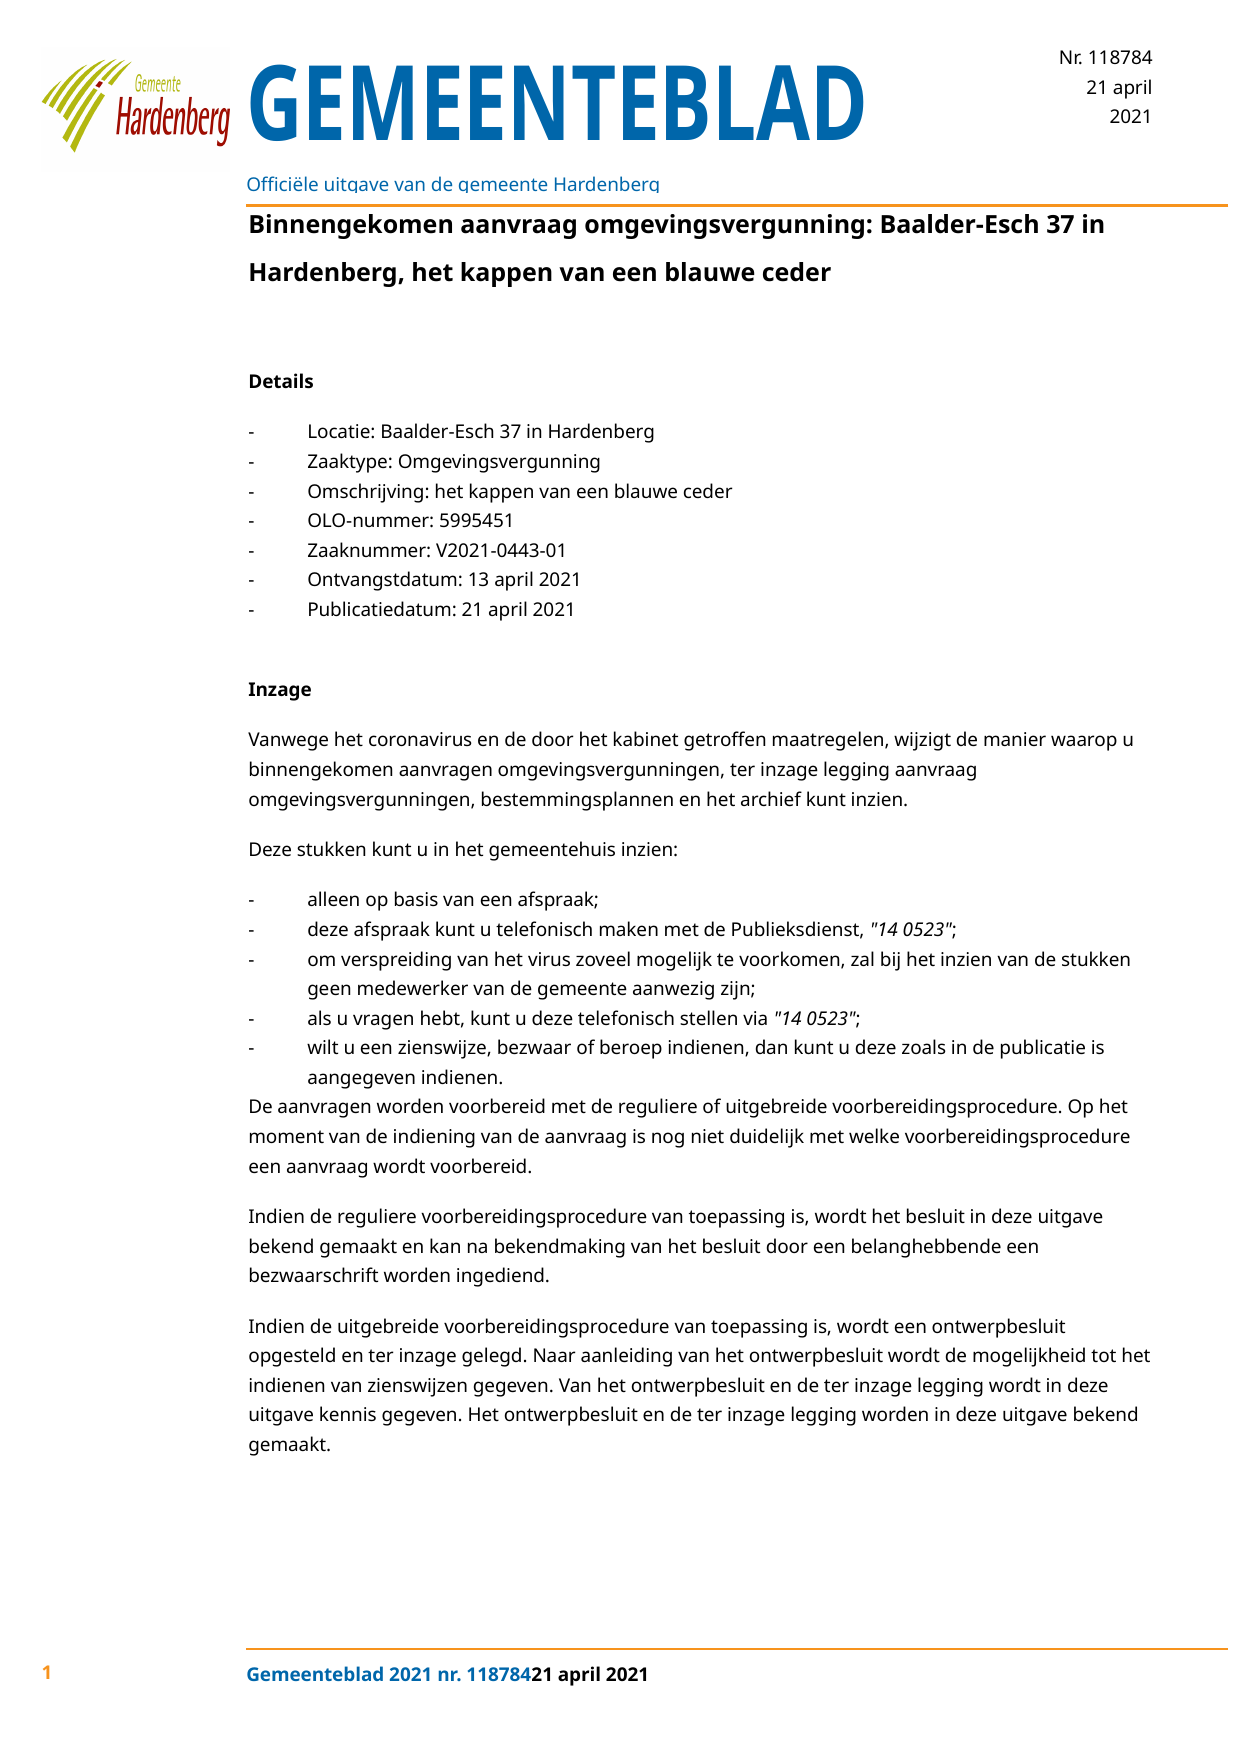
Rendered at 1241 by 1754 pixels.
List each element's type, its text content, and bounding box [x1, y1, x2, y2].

list alleen op basis van een afspraak; [248, 887, 1152, 912]
list Ontvangstdatum: 13 april 2021 [248, 567, 1152, 592]
text Vanwege het coronavirus en de door het kabinet getroffen maatregelen, wijzigt de manier waarop u binnengekomen aanvragen omgevingsvergunningen, ter inzage legging aanvraag omgevingsvergunningen, bestemmingsplannen en het archief kunt inzien. [248, 727, 1152, 812]
text De aanvragen worden voorbereid met de reguliere of uitgebreide voorbereidingsprocedure. Op het moment van de indiening van de aanvraag is nog niet duidelijk met welke voorbereidingsprocedure een aanvraag wordt voorbereid. [248, 1094, 1152, 1179]
text Binnengekomen aanvraag omgevingsvergunning: Baalder-Esch 37 in Hardenberg, het kappen van een blauwe ceder [248, 207, 1152, 288]
text Inzage [248, 676, 1152, 702]
list OLO-nummer: 5995451 [248, 507, 1152, 533]
text Indien de reguliere voorbereidingsprocedure van toepassing is, wordt het besluit in deze uitgave bekend gemaakt en kan na bekendmaking van het besluit door een belanghebbende een bezwaarschrift worden ingediend. [248, 1203, 1152, 1288]
list als u vragen hebt, kunt u deze telefonisch stellen via "14 0523"; [248, 1005, 1152, 1031]
list Locatie: Baalder-Esch 37 in Hardenberg [248, 419, 1152, 444]
list om verspreiding van het virus zoveel mogelijk te voorkomen, zal bij het inzien van de stukken geen medewerker van de gemeente aanwezig zijn; [248, 946, 1152, 1001]
text Details [248, 368, 1152, 394]
text Indien de uitgebreide voorbereidingsprocedure van toepassing is, wordt een ontwerpbesluit opgesteld en ter inzage gelegd. Naar aanleiding van het ontwerpbesluit wordt de mogelijkheid tot het indienen van zienswijzen gegeven. Van het ontwerpbesluit en de ter inzage legging wordt in deze uitgave kennis gegeven. Het ontwerpbesluit en de ter inzage legging worden in deze uitgave bekend gemaakt. [248, 1313, 1152, 1457]
picture [41, 47, 231, 172]
list Zaaktype: Omgevingsvergunning [248, 448, 1152, 474]
list deze afspraak kunt u telefonisch maken met de Publieksdienst, "14 0523"; [248, 916, 1152, 942]
list Omschrijving: het kappen van een blauwe ceder [248, 478, 1152, 504]
list Zaaknummer: V2021-0443-01 [248, 537, 1152, 563]
list wilt u een zienswijze, bezwaar of beroep indienen, dan kunt u deze zoals in de publicatie is aangegeven indienen. [248, 1034, 1152, 1090]
text Deze stukken kunt u in het gemeentehuis inzien: [248, 836, 1152, 862]
list Publicatiedatum: 21 april 2021 [248, 596, 1152, 622]
